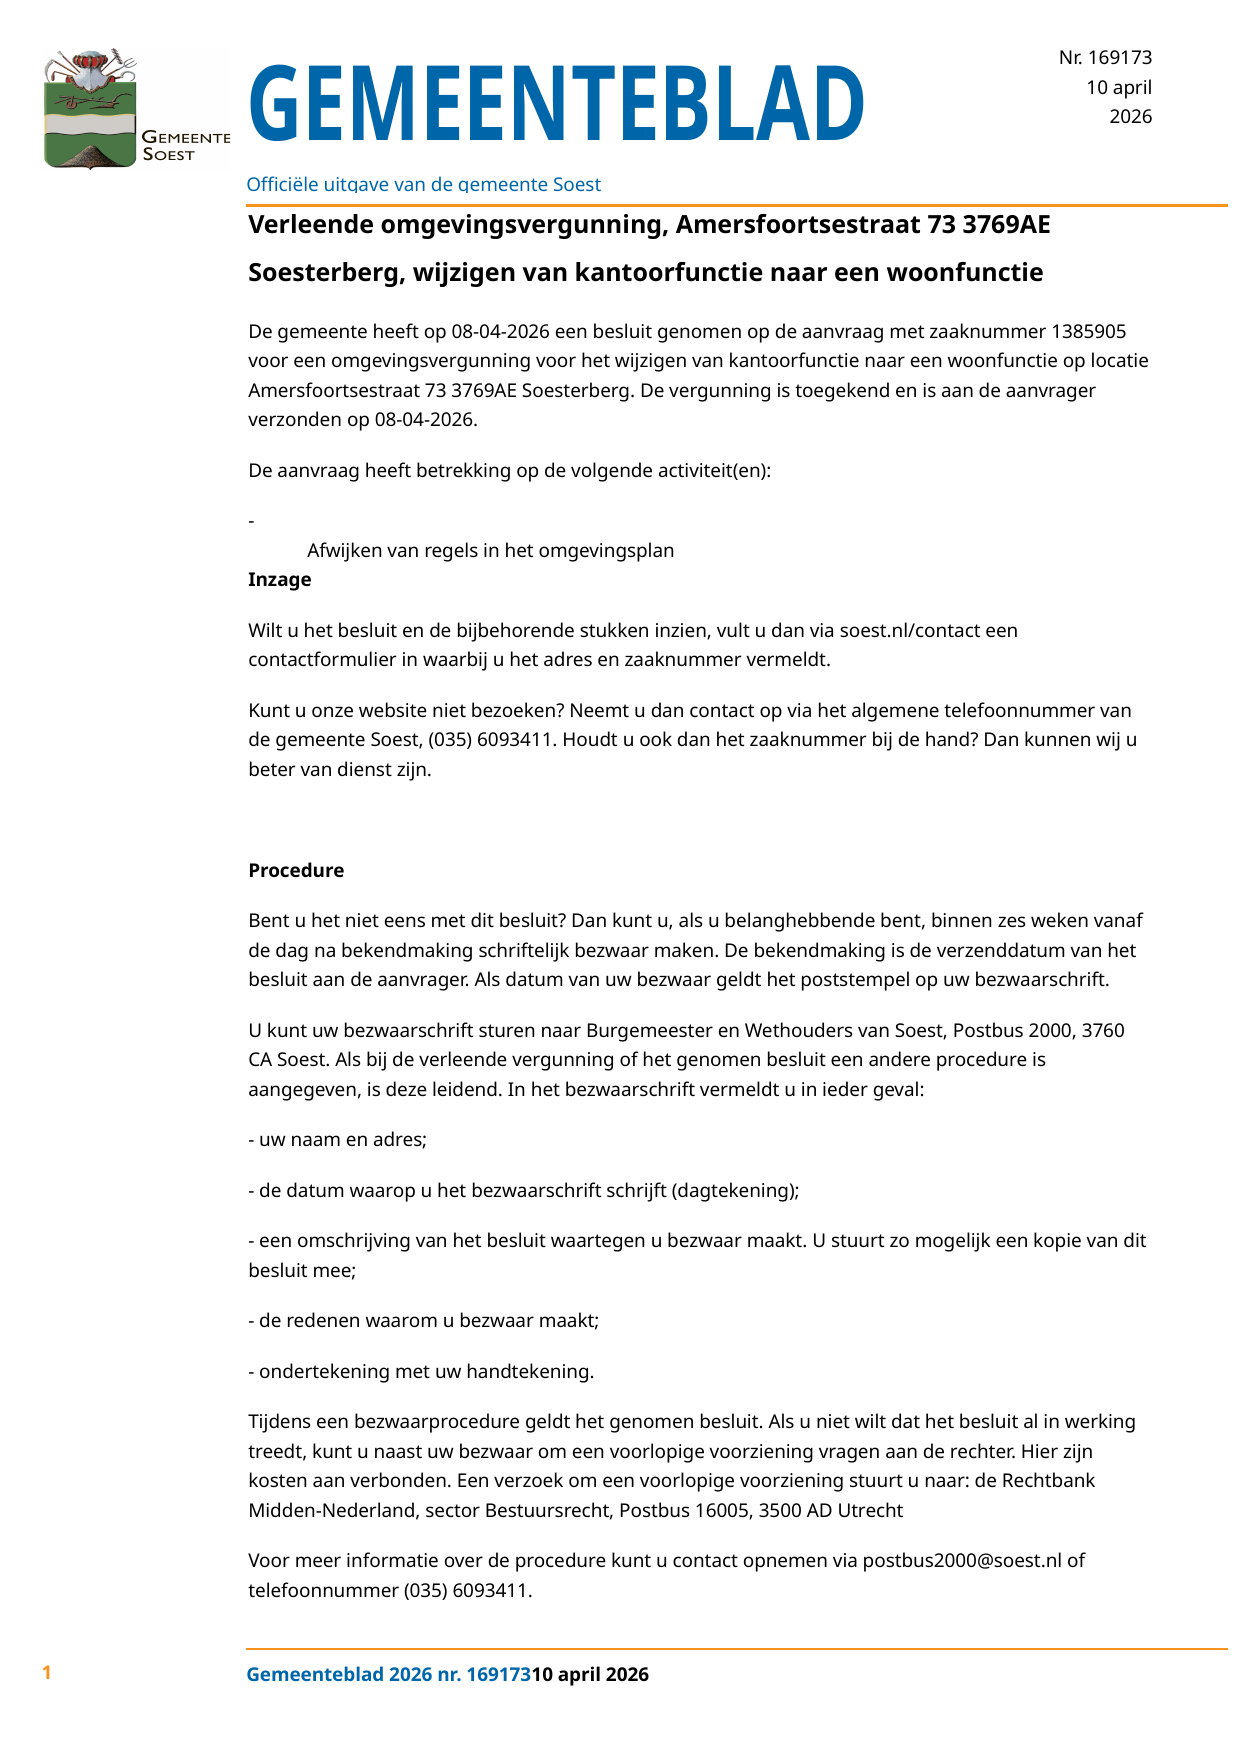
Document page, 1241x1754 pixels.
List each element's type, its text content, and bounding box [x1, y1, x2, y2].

text Kunt u onze website niet bezoeken? Neemt u dan contact op via het algemene telefoonnummer van de gemeente Soest, (035) 6093411. Houdt u ook dan het zaaknummer bij de hand? Dan kunnen wij u beter van dienst zijn. [248, 697, 1152, 782]
picture [41, 47, 231, 172]
text - de redenen waarom u bezwaar maakt; [248, 1307, 1152, 1333]
text - een omschrijving van het besluit waartegen u bezwaar maakt. U stuurt zo mogelijk een kopie van dit besluit mee; [248, 1227, 1152, 1283]
text Wilt u het besluit en de bijbehorende stukken inzien, vult u dan via soest.nl/contact een contactformulier in waarbij u het adres en zaaknummer vermeldt. [248, 617, 1152, 672]
text U kunt uw bezwaarschrift sturen naar Burgemeester en Wethouders van Soest, Postbus 2000, 3760 CA Soest. Als bij de verleende vergunning of het genomen besluit een andere procedure is aangegeven, is deze leidend. In het bezwaarschrift vermeldt u in ieder geval: [248, 1017, 1152, 1102]
text - uw naam en adres; [248, 1127, 1152, 1152]
text Tijdens een bezwaarprocedure geldt het genomen besluit. Als u niet wilt dat het besluit al in werking treedt, kunt u naast uw bezwaar om een voorlopige voorziening vragen aan de rechter. Hier zijn kosten aan verbonden. Een verzoek om een voorlopige voorziening stuurt u naar: de Rechtbank Midden-Nederland, sector Bestuursrecht, Postbus 16005, 3500 AD Utrecht [248, 1408, 1152, 1523]
text De gemeente heeft op 08-04-2026 een besluit genomen op de aanvraag met zaaknummer 1385905 voor een omgevingsvergunning voor het wijzigen van kantoorfunctie naar een woonfunctie op locatie Amersfoortsestraat 73 3769AE Soesterberg. De vergunning is toegekend en is aan de aanvrager verzonden op 08-04-2026. [248, 318, 1152, 432]
text - de datum waarop u het bezwaarschrift schrijft (dagtekening); [248, 1177, 1152, 1203]
text Verleende omgevingsvergunning, Amersfoortsestraat 73 3769AE Soesterberg, wijzigen van kantoorfunctie naar een woonfunctie [248, 207, 1152, 288]
text Inzage [248, 567, 1152, 592]
text Bent u het niet eens met dit besluit? Dan kunt u, als u belanghebbende bent, binnen zes weken vanaf de dag na bekendmaking schriftelijk bezwaar maken. De bekendmaking is de verzenddatum van het besluit aan de aanvrager. Als datum van uw bezwaar geldt het poststempel op uw bezwaarschrift. [248, 907, 1152, 992]
text De aanvraag heeft betrekking op de volgende activiteit(en): [248, 457, 1152, 483]
text - ondertekening met uw handtekening. [248, 1358, 1152, 1384]
text Procedure [248, 857, 1152, 883]
text Voor meer informatie over de procedure kunt u contact opnemen via postbus2000@soest.nl of telefoonnummer (035) 6093411. [248, 1547, 1152, 1603]
list Afwijken van regels in het omgevingsplan [248, 537, 1152, 563]
